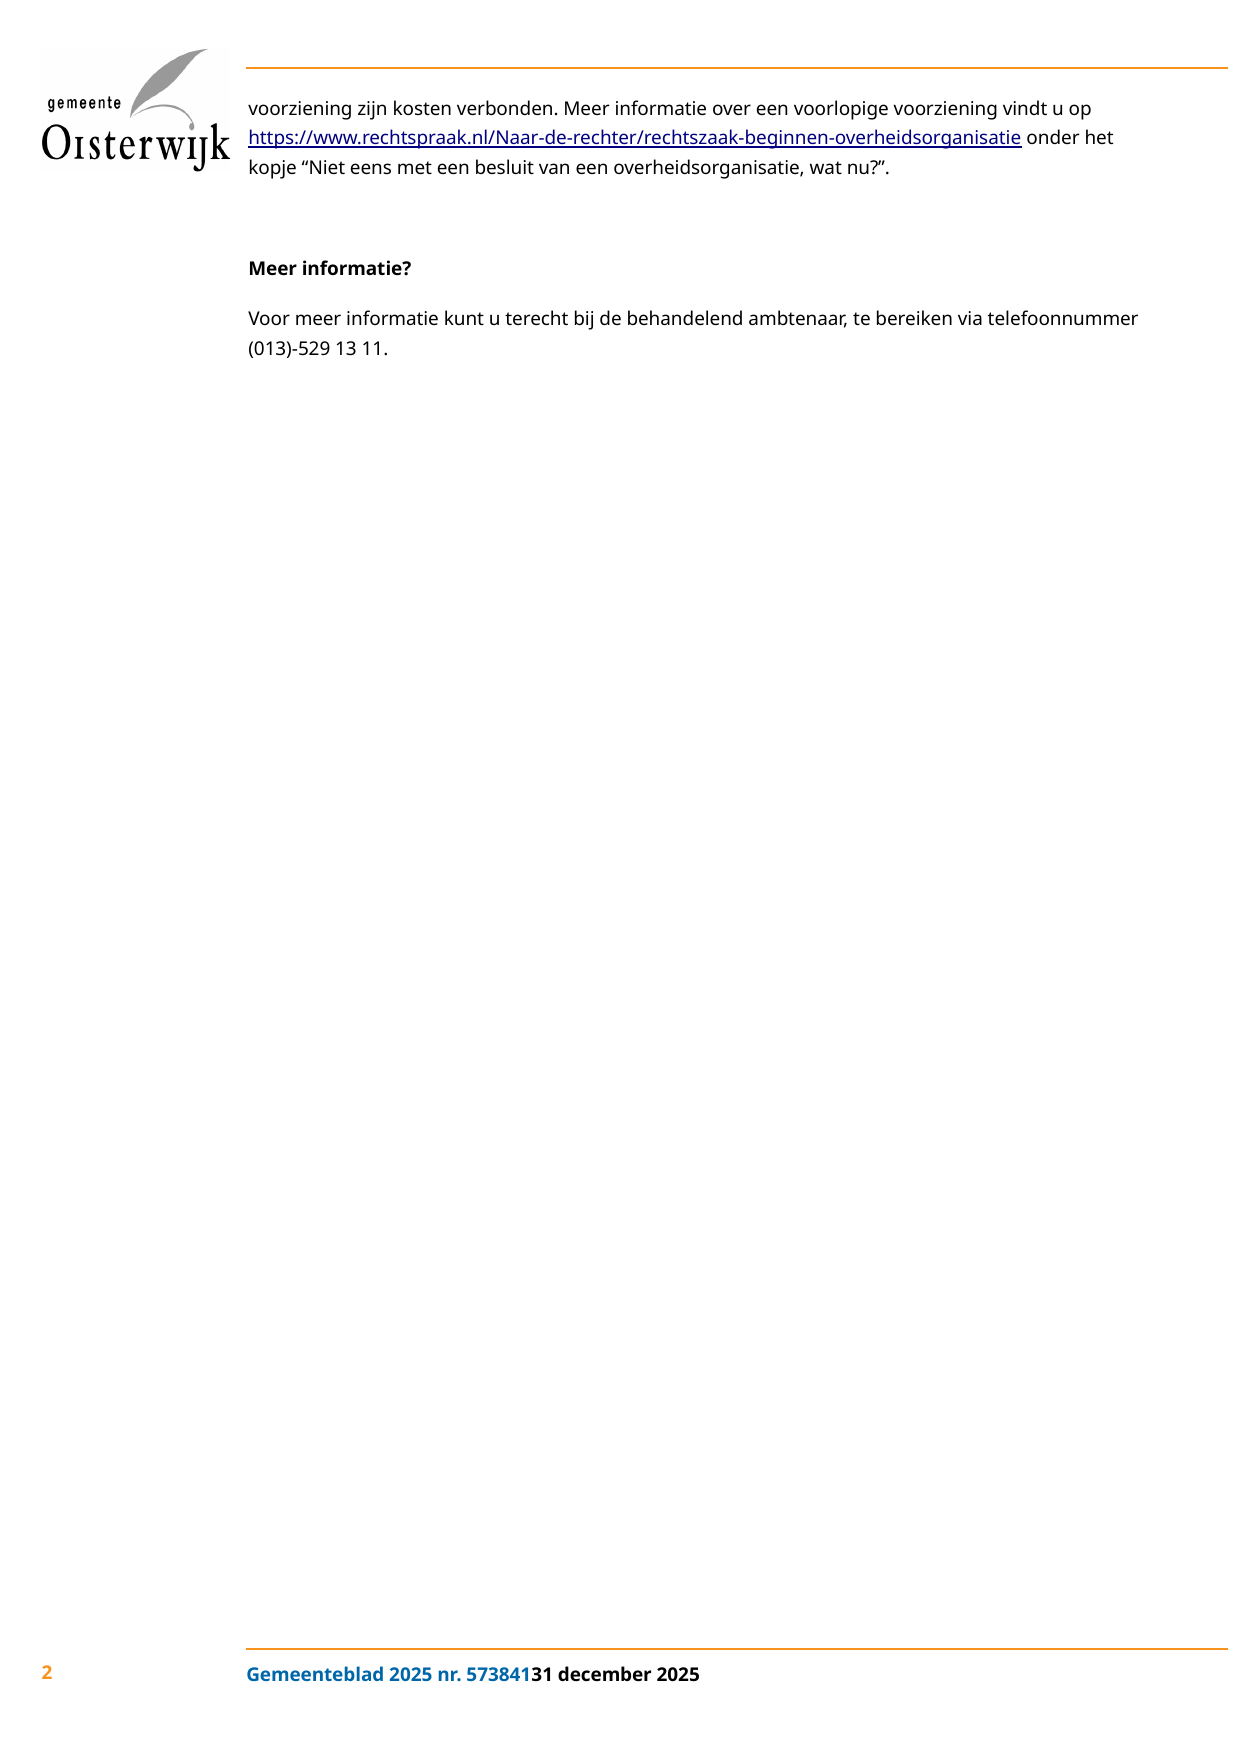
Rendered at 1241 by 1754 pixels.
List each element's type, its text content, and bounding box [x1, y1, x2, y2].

text Meer informatie? [248, 255, 1152, 281]
picture [41, 47, 231, 172]
text Voor meer informatie kunt u terecht bij de behandelend ambtenaar, te bereiken via telefoonnummer (013)-529 13 11. [248, 305, 1152, 361]
text voorziening zijn kosten verbonden. Meer informatie over een voorlopige voorziening vindt u op https://www.rechtspraak.nl/Naar-de-rechter/rechtszaak-beginnen-overheidsorganisatie onder het kopje “Niet eens met een besluit van een overheidsorganisatie, wat nu?”. [248, 95, 1152, 180]
